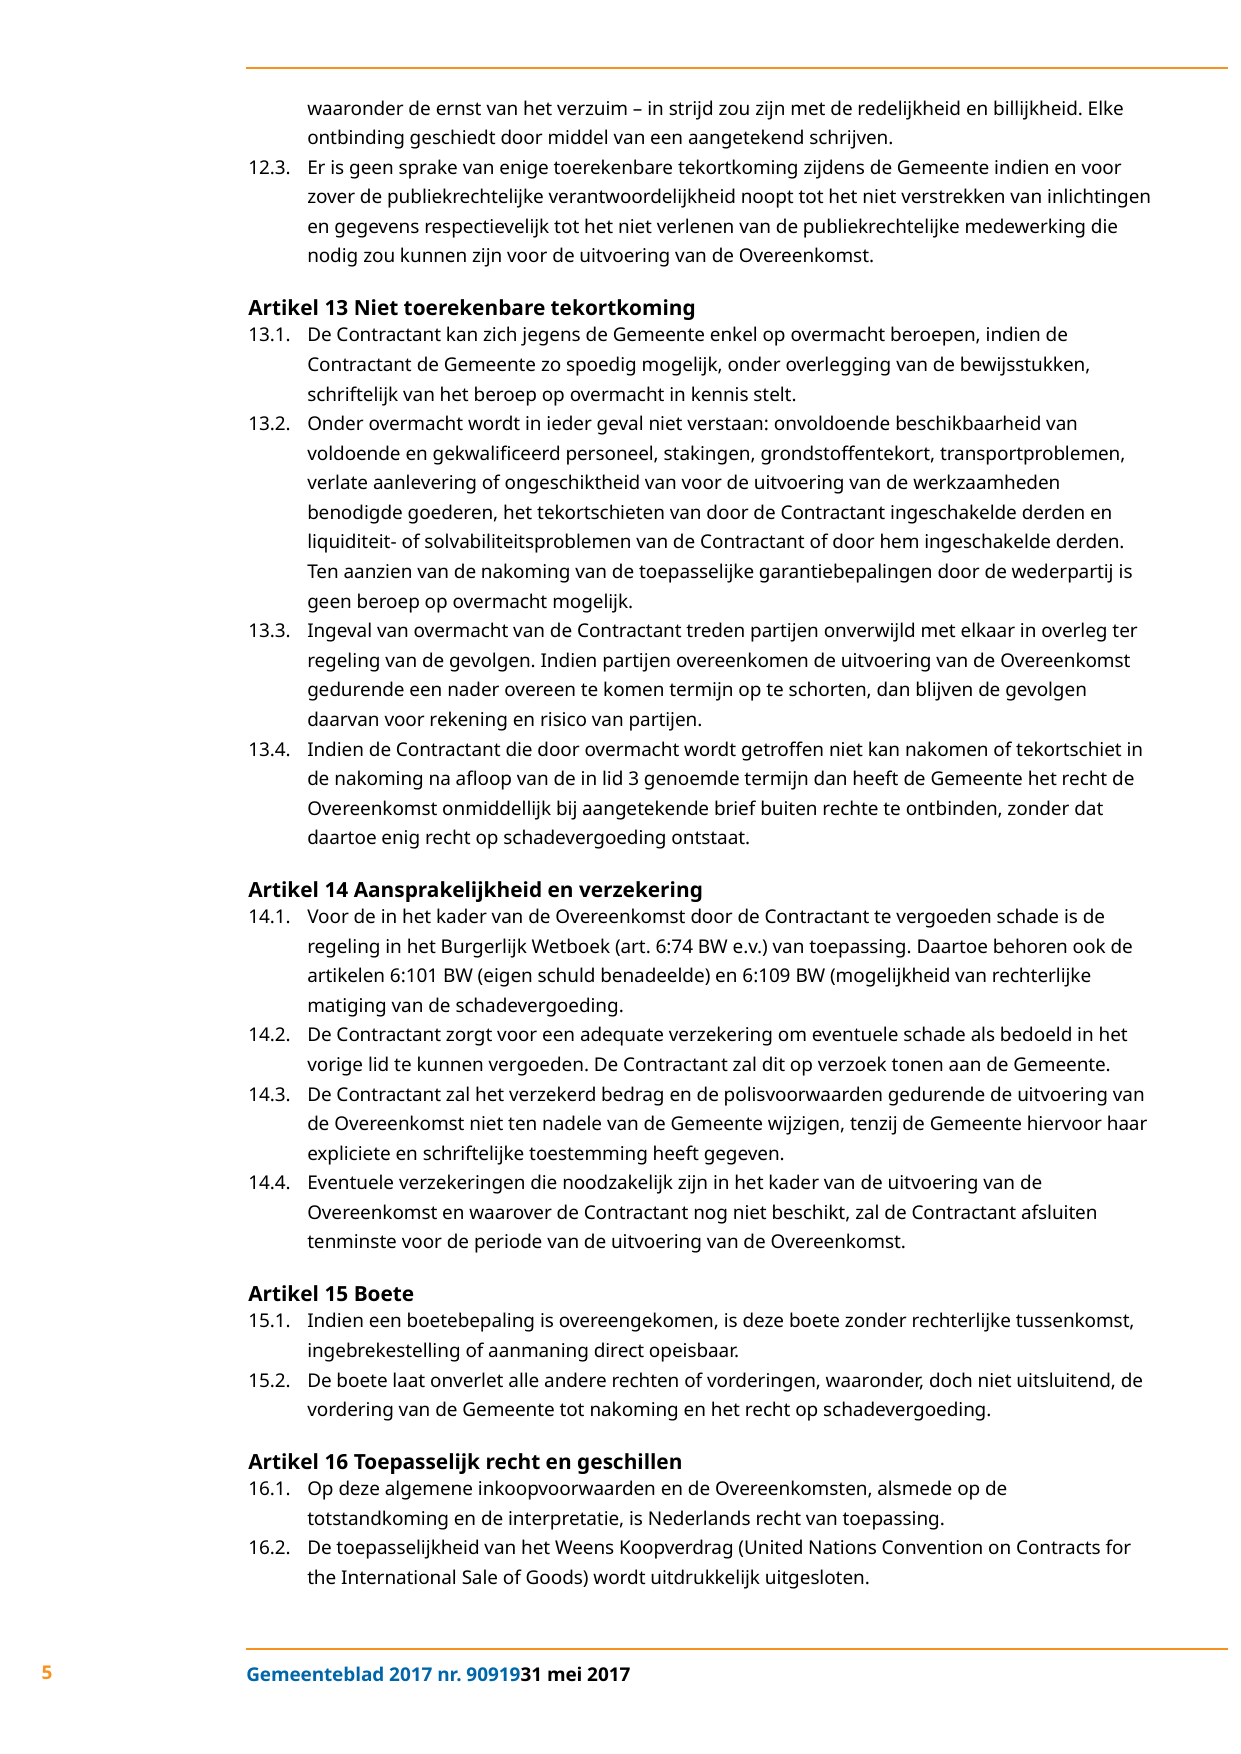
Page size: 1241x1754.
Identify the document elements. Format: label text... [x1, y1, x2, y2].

picture [41, 47, 231, 172]
list Eventuele verzekeringen die noodzakelijk zijn in het kader van de uitvoering van de Overeenkomst en waarover de Contractant nog niet beschikt, zal de Contractant afsluiten tenminste voor de periode van de uitvoering van de Overeenkomst. [248, 1169, 1152, 1254]
text Artikel 14 Aansprakelijkheid en verzekering [248, 875, 1152, 903]
text Artikel 13 Niet toerekenbare tekortkoming [248, 293, 1152, 322]
list Onder overmacht wordt in ieder geval niet verstaan: onvoldoende beschikbaarheid van voldoende en gekwalificeerd personeel, stakingen, grondstoffentekort, transportproblemen, verlate aanlevering of ongeschiktheid van voor de uitvoering van de werkzaamheden benodigde goederen, het tekortschieten van door de Contractant ingeschakelde derden en liquiditeit- of solvabiliteitsproblemen van de Contractant of door hem ingeschakelde derden. Ten aanzien van de nakoming van de toepasselijke garantiebepalingen door de wederpartij is geen beroep op overmacht mogelijk. [248, 410, 1152, 613]
list Ingeval van overmacht van de Contractant treden partijen onverwijld met elkaar in overleg ter regeling van de gevolgen. Indien partijen overeenkomen de uitvoering van de Overeenkomst gedurende een nader overeen te komen termijn op te schorten, dan blijven de gevolgen daarvan voor rekening en risico van partijen. [248, 617, 1152, 732]
list De toepasselijkheid van het Weens Koopverdrag (United Nations Convention on Contracts for the International Sale of Goods) wordt uitdrukkelijk uitgesloten. [248, 1534, 1152, 1590]
list De Contractant kan zich jegens de Gemeente enkel op overmacht beroepen, indien de Contractant de Gemeente zo spoedig mogelijk, onder overlegging van de bewijsstukken, schriftelijk van het beroep op overmacht in kennis stelt. [248, 322, 1152, 406]
list De Contractant zal het verzekerd bedrag en de polisvoorwaarden gedurende de uitvoering van de Overeenkomst niet ten nadele van de Gemeente wijzigen, tenzij de Gemeente hiervoor haar expliciete en schriftelijke toestemming heeft gegeven. [248, 1081, 1152, 1166]
list Voor de in het kader van de Overeenkomst door de Contractant te vergoeden schade is de regeling in het Burgerlijk Wetboek (art. 6:74 BW e.v.) van toepassing. Daartoe behoren ook de artikelen 6:101 BW (eigen schuld benadeelde) en 6:109 BW (mogelijkheid van rechterlijke matiging van de schadevergoeding. [248, 903, 1152, 1018]
text Artikel 15 Boete [248, 1279, 1152, 1308]
list Er is geen sprake van enige toerekenbare tekortkoming zijdens de Gemeente indien en voor zover de publiekrechtelijke verantwoordelijkheid noopt tot het niet verstrekken van inlichtingen en gegevens respectievelijk tot het niet verlenen van de publiekrechtelijke medewerking die nodig zou kunnen zijn voor de uitvoering van de Overeenkomst. [248, 154, 1152, 268]
list Indien de Contractant die door overmacht wordt getroffen niet kan nakomen of tekortschiet in de nakoming na afloop van de in lid 3 genoemde termijn dan heeft de Gemeente het recht de Overeenkomst onmiddellijk bij aangetekende brief buiten rechte te ontbinden, zonder dat daartoe enig recht op schadevergoeding ontstaat. [248, 736, 1152, 850]
list De Contractant zorgt voor een adequate verzekering om eventuele schade als bedoeld in het vorige lid te kunnen vergoeden. De Contractant zal dit op verzoek tonen aan de Gemeente. [248, 1022, 1152, 1077]
list Indien een boetebepaling is overeengekomen, is deze boete zonder rechterlijke tussenkomst, ingebrekestelling of aanmaning direct opeisbaar. [248, 1308, 1152, 1363]
list Op deze algemene inkoopvoorwaarden en de Overeenkomsten, alsmede op de totstandkoming en de interpretatie, is Nederlands recht van toepassing. [248, 1475, 1152, 1531]
text Artikel 16 Toepasselijk recht en geschillen [248, 1447, 1152, 1475]
list De boete laat onverlet alle andere rechten of vorderingen, waaronder, doch niet uitsluitend, de vordering van de Gemeente tot nakoming en het recht op schadevergoeding. [248, 1367, 1152, 1422]
list waaronder de ernst van het verzuim – in strijd zou zijn met de redelijkheid en billijkheid. Elke ontbinding geschiedt door middel van een aangetekend schrijven. [248, 95, 1152, 150]
